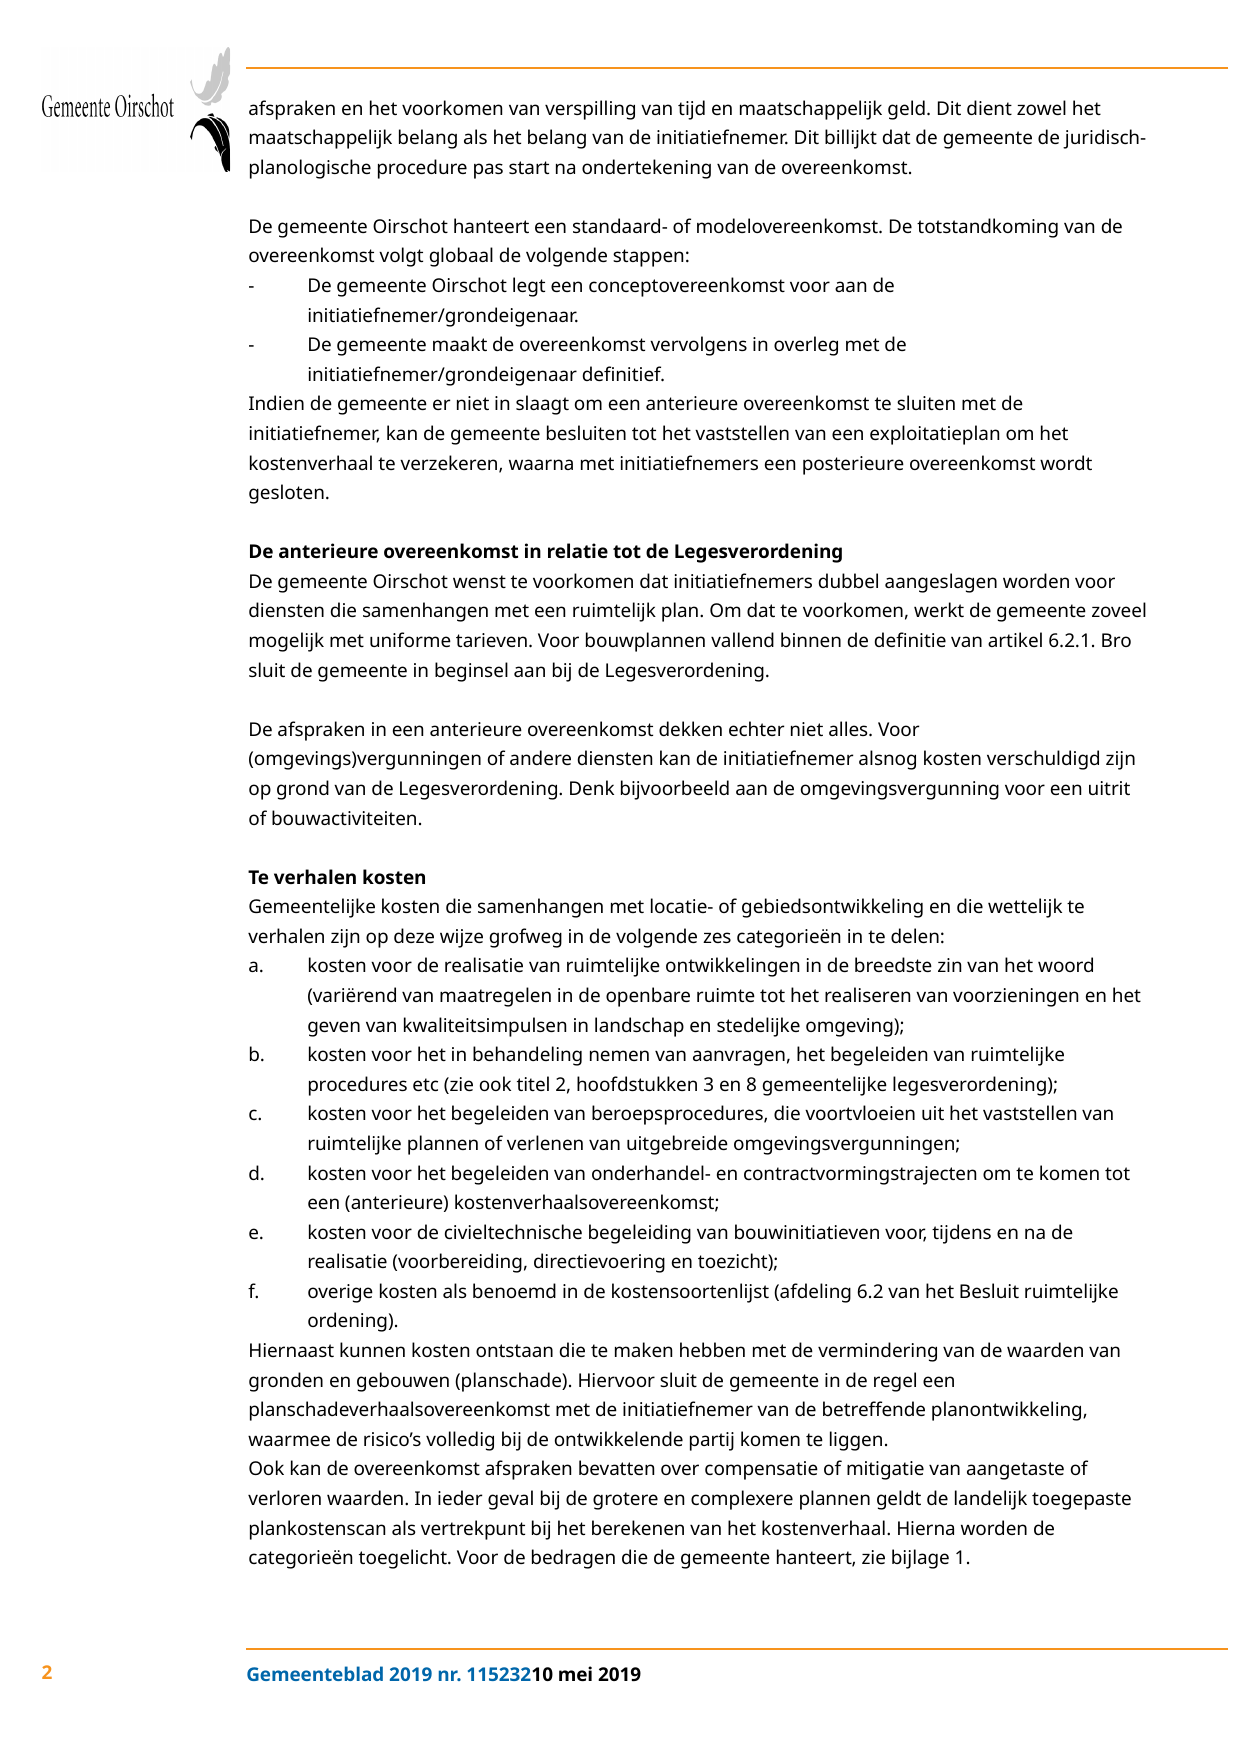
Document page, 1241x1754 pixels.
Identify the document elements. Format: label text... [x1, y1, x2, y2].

text Ook kan de overeenkomst afspraken bevatten over compensatie of mitigatie van aangetaste of verloren waarden. In ieder geval bij de grotere en complexere plannen geldt de landelijk toegepaste plankostenscan als vertrekpunt bij het berekenen van het kostenverhaal. Hierna worden de categorieën toegelicht. Voor de bedragen die de gemeente hanteert, zie bijlage 1. [248, 1456, 1152, 1570]
picture [41, 47, 231, 172]
text Hiernaast kunnen kosten ontstaan die te maken hebben met de vermindering van de waarden van gronden en gebouwen (planschade). Hiervoor sluit de gemeente in de regel een planschadeverhaalsovereenkomst met de initiatiefnemer van de betreffende planontwikkeling, waarmee de risico’s volledig bij de ontwikkelende partij komen te liggen. [248, 1337, 1152, 1452]
list De gemeente maakt de overeenkomst vervolgens in overleg met de initiatiefnemer/grondeigenaar definitief. [248, 331, 1152, 387]
text De gemeente Oirschot wenst te voorkomen dat initiatiefnemers dubbel aangeslagen worden voor diensten die samenhangen met een ruimtelijk plan. Om dat te voorkomen, werkt de gemeente zoveel mogelijk met uniforme tarieven. Voor bouwplannen vallend binnen de definitie van artikel 6.2.1. Bro sluit de gemeente in beginsel aan bij de Legesverordening. [248, 568, 1152, 683]
text De afspraken in een anterieure overeenkomst dekken echter niet alles. Voor (omgevings)vergunningen of andere diensten kan de initiatiefnemer alsnog kosten verschuldigd zijn op grond van de Legesverordening. Denk bijvoorbeeld aan de omgevingsvergunning voor een uitrit of bouwactiviteiten. [248, 716, 1152, 831]
list kosten voor het begeleiden van beroepsprocedures, die voortvloeien uit het vaststellen van ruimtelijke plannen of verlenen van uitgebreide omgevingsvergunningen; [248, 1101, 1152, 1156]
text Gemeentelijke kosten die samenhangen met locatie- of gebiedsontwikkeling en die wettelijk te verhalen zijn op deze wijze grofweg in de volgende zes categorieën in te delen: [248, 893, 1152, 949]
text Indien de gemeente er niet in slaagt om een anterieure overeenkomst te sluiten met de initiatiefnemer, kan de gemeente besluiten tot het vaststellen van een exploitatieplan om het kostenverhaal te verzekeren, waarna met initiatiefnemers een posterieure overeenkomst wordt gesloten. [248, 391, 1152, 505]
text De anterieure overeenkomst in relatie tot de Legesverordening [248, 538, 1152, 564]
list overige kosten als benoemd in de kostensoortenlijst (afdeling 6.2 van het Besluit ruimtelijke ordening). [248, 1278, 1152, 1333]
text Te verhalen kosten [248, 864, 1152, 890]
list kosten voor het begeleiden van onderhandel- en contractvormingstrajecten om te komen tot een (anterieure) kostenverhaalsovereenkomst; [248, 1160, 1152, 1215]
text De gemeente Oirschot hanteert een standaard- of modelovereenkomst. De totstandkoming van de overeenkomst volgt globaal de volgende stappen: [248, 213, 1152, 268]
list kosten voor het in behandeling nemen van aanvragen, het begeleiden van ruimtelijke procedures etc (zie ook titel 2, hoofdstukken 3 en 8 gemeentelijke legesverordening); [248, 1041, 1152, 1097]
text afspraken en het voorkomen van verspilling van tijd en maatschappelijk geld. Dit dient zowel het maatschappelijk belang als het belang van de initiatiefnemer. Dit billijkt dat de gemeente de juridisch-planologische procedure pas start na ondertekening van de overeenkomst. [248, 95, 1152, 180]
list kosten voor de realisatie van ruimtelijke ontwikkelingen in de breedste zin van het woord (variërend van maatregelen in de openbare ruimte tot het realiseren van voorzieningen en het geven van kwaliteitsimpulsen in landschap en stedelijke omgeving); [248, 953, 1152, 1038]
list De gemeente Oirschot legt een conceptovereenkomst voor aan de initiatiefnemer/grondeigenaar. [248, 272, 1152, 328]
list kosten voor de civieltechnische begeleiding van bouwinitiatieven voor, tijdens en na de realisatie (voorbereiding, directievoering en toezicht); [248, 1219, 1152, 1274]
